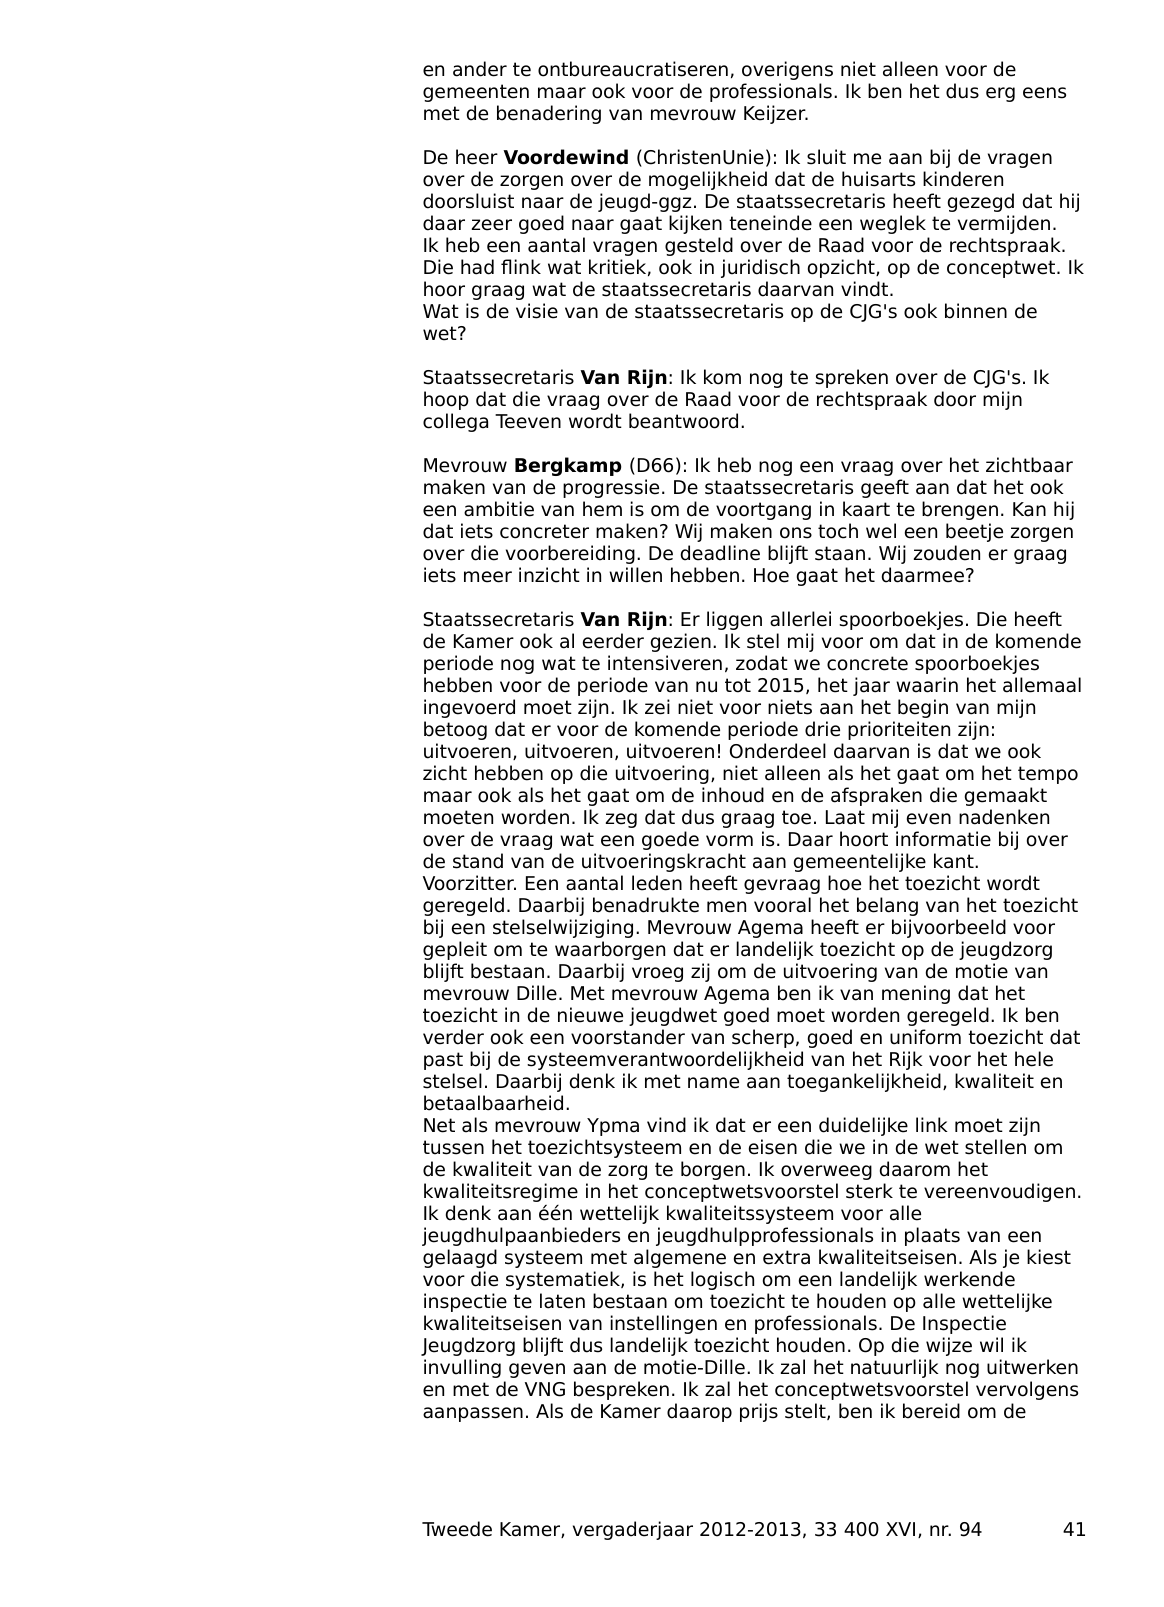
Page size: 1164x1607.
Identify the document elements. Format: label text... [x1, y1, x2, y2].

text Staatssecretaris Van Rijn: Ik kom nog te spreken over de CJG's. Ik hoop dat die vraag over de Raad voor de rechtspraak door mijn collega Teeven wordt beantwoord. [422, 367, 1087, 433]
text Ik heb een aantal vragen gesteld over de Raad voor de rechtspraak. Die had flink wat kritiek, ook in juridisch opzicht, op de conceptwet. Ik hoor graag wat de staatssecretaris daarvan vindt. [422, 235, 1087, 301]
text en ander te ontbureaucratiseren, overigens niet alleen voor de gemeenten maar ook voor de professionals. Ik ben het dus erg eens met de benadering van mevrouw Keijzer. [422, 59, 1087, 125]
text Staatssecretaris Van Rijn: Er liggen allerlei spoorboekjes. Die heeft de Kamer ook al eerder gezien. Ik stel mij voor om dat in de komende periode nog wat te intensiveren, zodat we concrete spoorboekjes hebben voor de periode van nu tot 2015, het jaar waarin het allemaal ingevoerd moet zijn. Ik zei niet voor niets aan het begin van mijn betoog dat er voor de komende periode drie prioriteiten zijn: uitvoeren, uitvoeren, uitvoeren! Onderdeel daarvan is dat we ook zicht hebben op die uitvoering, niet alleen als het gaat om het tempo maar ook als het gaat om de inhoud en de afspraken die gemaakt moeten worden. Ik zeg dat dus graag toe. Laat mij even nadenken over de vraag wat een goede vorm is. Daar hoort informatie bij over de stand van de uitvoeringskracht aan gemeentelijke kant. [422, 609, 1087, 873]
text Voorzitter. Een aantal leden heeft gevraag hoe het toezicht wordt geregeld. Daarbij benadrukte men vooral het belang van het toezicht bij een stelselwijziging. Mevrouw Agema heeft er bijvoorbeeld voor gepleit om te waarborgen dat er landelijk toezicht op de jeugdzorg blijft bestaan. Daarbij vroeg zij om de uitvoering van de motie van mevrouw Dille. Met mevrouw Agema ben ik van mening dat het toezicht in de nieuwe jeugdwet goed moet worden geregeld. Ik ben verder ook een voorstander van scherp, goed en uniform toezicht dat past bij de systeemverantwoordelijkheid van het Rijk voor het hele stelsel. Daarbij denk ik met name aan toegankelijkheid, kwaliteit en betaalbaarheid. [422, 873, 1087, 1115]
text Wat is de visie van de staatssecretaris op de CJG's ook binnen de wet? [422, 301, 1087, 345]
text Net als mevrouw Ypma vind ik dat er een duidelijke link moet zijn tussen het toezichtsysteem en de eisen die we in de wet stellen om de kwaliteit van de zorg te borgen. Ik overweeg daarom het kwaliteitsregime in het conceptwetsvoorstel sterk te vereenvoudigen. Ik denk aan één wettelijk kwaliteitssysteem voor alle jeugdhulpaanbieders en jeugdhulpprofessionals in plaats van een gelaagd systeem met algemene en extra kwaliteitseisen. Als je kiest voor die systematiek, is het logisch om een landelijk werkende inspectie te laten bestaan om toezicht te houden op alle wettelijke kwaliteitseisen van instellingen en professionals. De Inspectie Jeugdzorg blijft dus landelijk toezicht houden. Op die wijze wil ik invulling geven aan de motie-Dille. Ik zal het natuurlijk nog uitwerken en met de VNG bespreken. Ik zal het conceptwetsvoorstel vervolgens aanpassen. Als de Kamer daarop prijs stelt, ben ik bereid om de [422, 1115, 1087, 1423]
text De heer Voordewind (ChristenUnie): Ik sluit me aan bij de vragen over de zorgen over de mogelijkheid dat de huisarts kinderen doorsluist naar de jeugd-ggz. De staatssecretaris heeft gezegd dat hij daar zeer goed naar gaat kijken teneinde een weglek te vermijden. [422, 147, 1087, 235]
text Mevrouw Bergkamp (D66): Ik heb nog een vraag over het zichtbaar maken van de progressie. De staatssecretaris geeft aan dat het ook een ambitie van hem is om de voortgang in kaart te brengen. Kan hij dat iets concreter maken? Wij maken ons toch wel een beetje zorgen over die voorbereiding. De deadline blijft staan. Wij zouden er graag iets meer inzicht in willen hebben. Hoe gaat het daarmee? [422, 455, 1087, 587]
